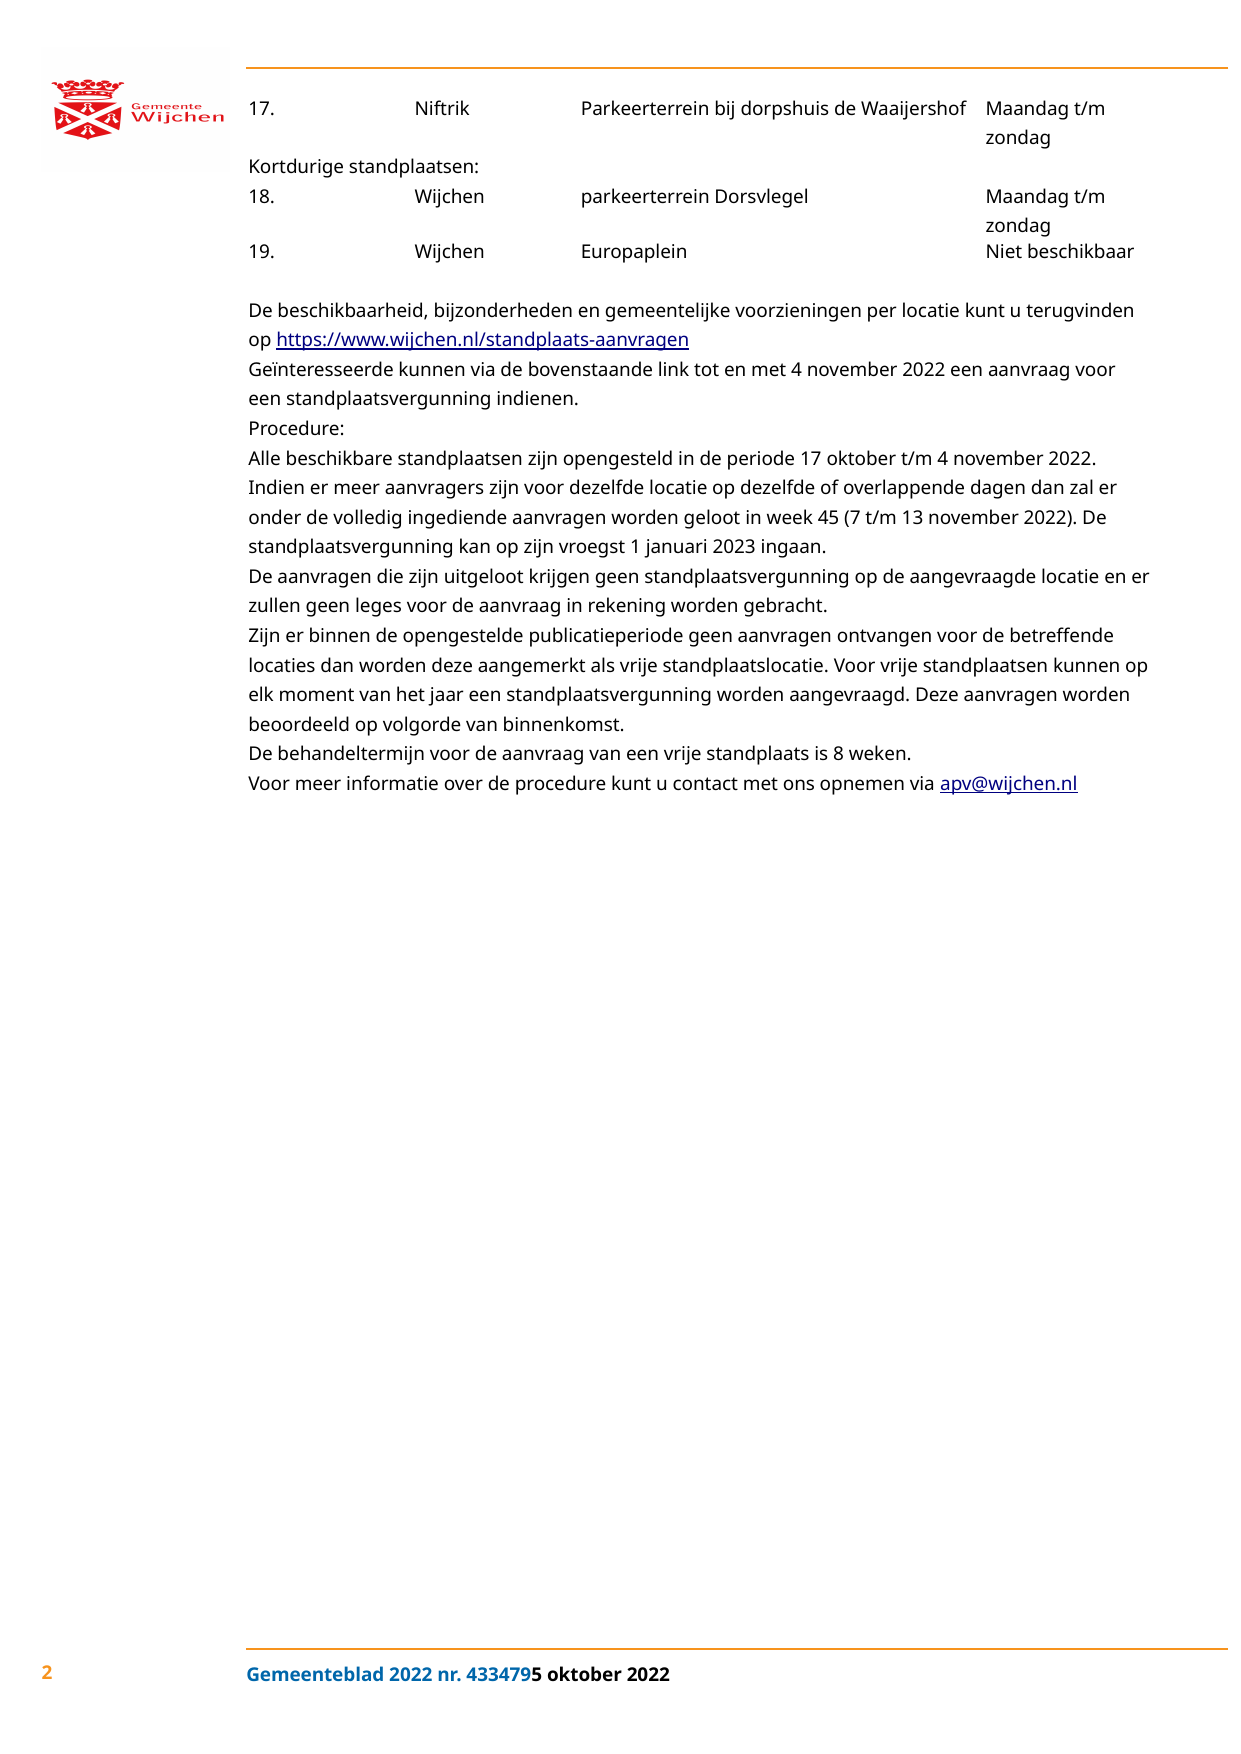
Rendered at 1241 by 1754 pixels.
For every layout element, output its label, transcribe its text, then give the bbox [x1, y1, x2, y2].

text Kortdurige standplaatsen: [248, 153, 1152, 179]
table_header parkeerterrein Dorsvlegel [581, 183, 985, 238]
text Zijn er binnen de opengestelde publicatieperiode geen aanvragen ontvangen voor de betreffende locaties dan worden deze aangemerkt als vrije standplaatslocatie. Voor vrije standplaatsen kunnen op elk moment van het jaar een standplaatsvergunning worden aangevraagd. Deze aanvragen worden beoordeeld op volgorde van binnenkomst. [248, 622, 1152, 737]
picture [41, 47, 231, 172]
table_cell Niet beschikbaar [985, 238, 1152, 264]
table_cell Wijchen [414, 238, 581, 264]
table_header Wijchen [414, 183, 581, 238]
table_header 18. [248, 183, 414, 238]
table_cell Europaplein [581, 238, 985, 264]
table_cell 19. [248, 238, 414, 264]
text Procedure: [248, 415, 1152, 441]
text De aanvragen die zijn uitgeloot krijgen geen standplaatsvergunning op de aangevraagde locatie en er zullen geen leges voor de aanvraag in rekening worden gebracht. [248, 563, 1152, 618]
text De beschikbaarheid, bijzonderheden en gemeentelijke voorzieningen per locatie kunt u terugvinden op https://www.wijchen.nl/standplaats-aanvragen [248, 297, 1152, 352]
text De behandeltermijn voor de aanvraag van een vrije standplaats is 8 weken. [248, 741, 1152, 766]
table_cell Maandag t/m zondag [985, 95, 1152, 150]
table_cell Parkeerterrein bij dorpshuis de Waaijershof [581, 95, 985, 150]
text Alle beschikbare standplaatsen zijn opengesteld in de periode 17 oktober t/m 4 november 2022. Indien er meer aanvragers zijn voor dezelfde locatie op dezelfde of overlappende dagen dan zal er onder de volledig ingediende aanvragen worden geloot in week 45 (7 t/m 13 november 2022). De standplaatsvergunning kan op zijn vroegst 1 januari 2023 ingaan. [248, 445, 1152, 559]
text Geïnteresseerde kunnen via de bovenstaande link tot en met 4 november 2022 een aanvraag voor een standplaatsvergunning indienen. [248, 356, 1152, 411]
table_cell Niftrik [414, 95, 581, 150]
text Voor meer informatie over de procedure kunt u contact met ons opnemen via apv@wijchen.nl [248, 770, 1152, 796]
table_header Maandag t/m zondag [985, 183, 1152, 238]
table_cell 17. [248, 95, 414, 150]
